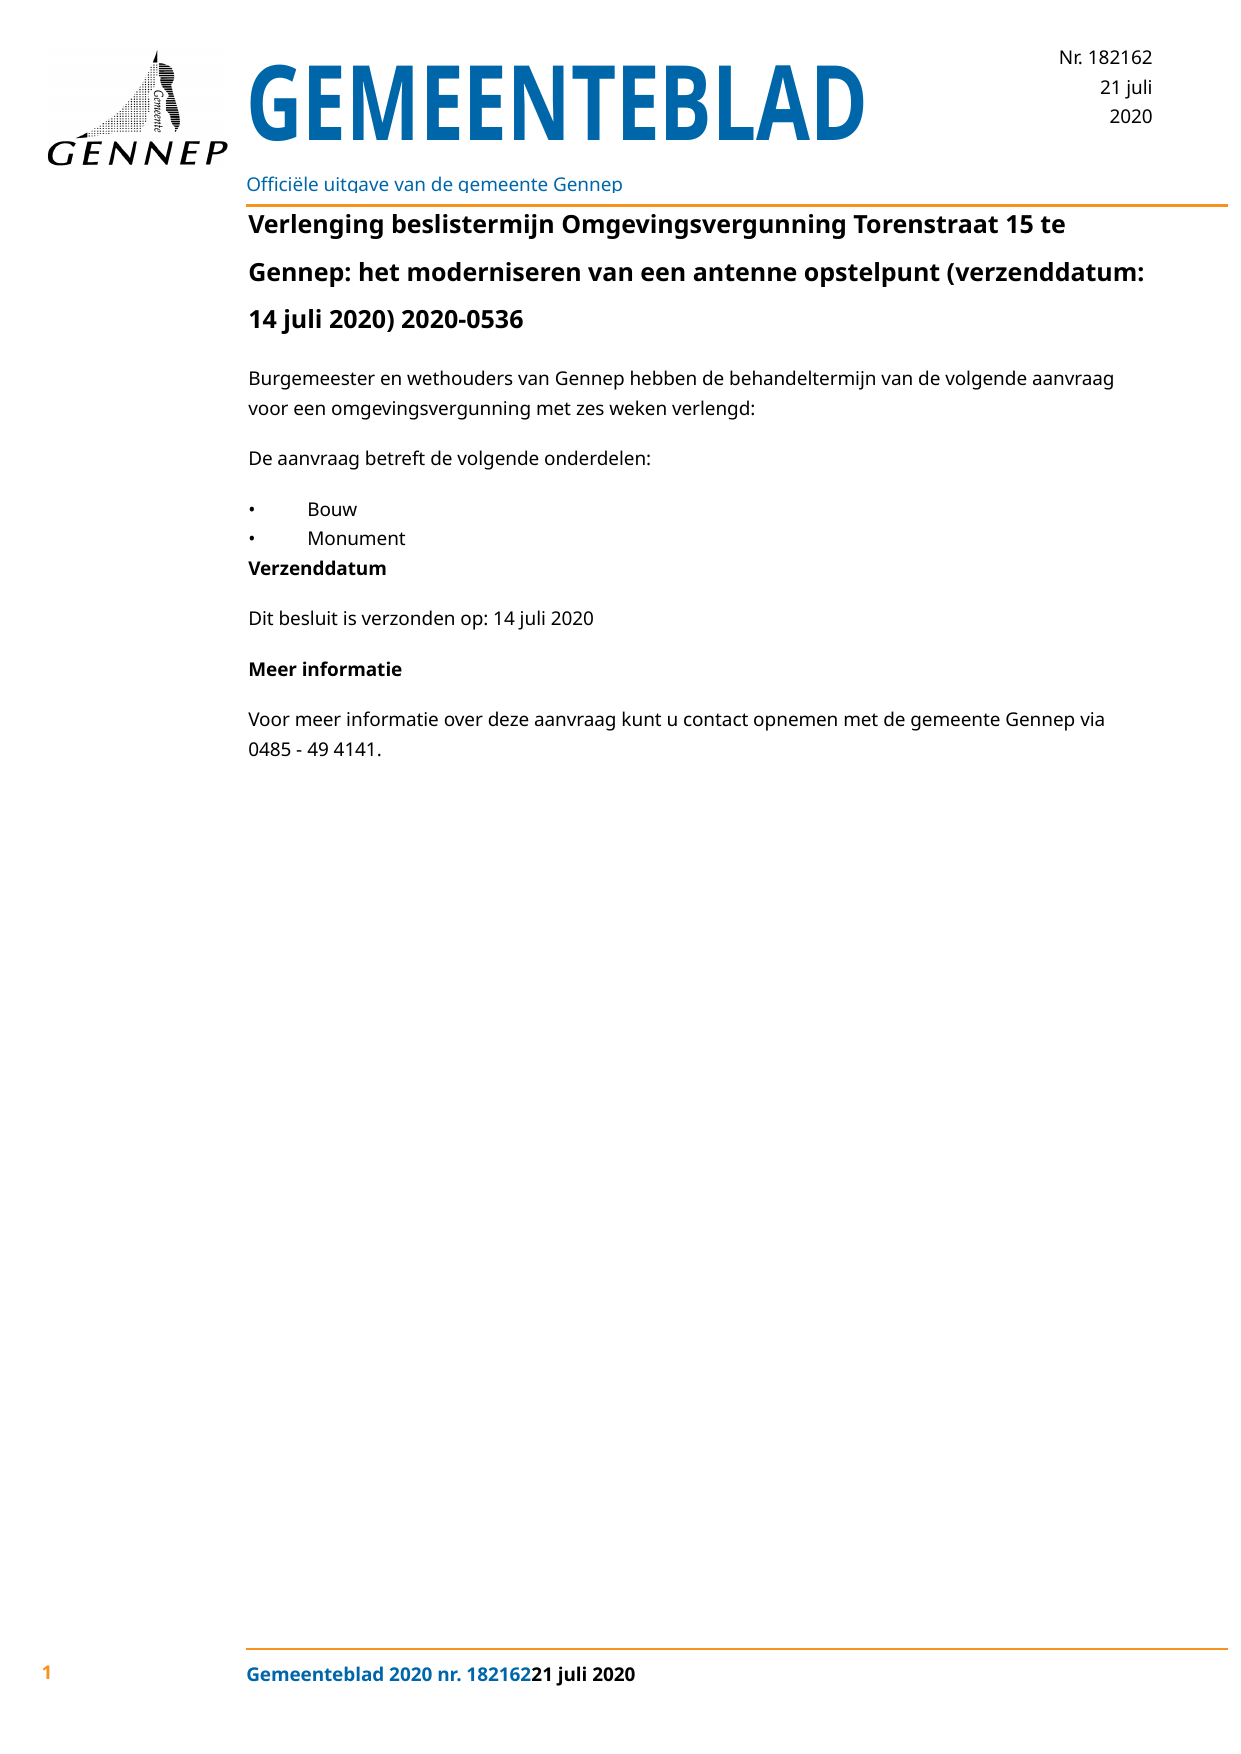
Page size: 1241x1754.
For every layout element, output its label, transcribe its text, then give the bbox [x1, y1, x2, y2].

text De aanvraag betreft de volgende onderdelen: [248, 446, 1152, 471]
list Bouw [248, 496, 1152, 522]
text Meer informatie [248, 656, 1152, 682]
text Voor meer informatie over deze aanvraag kunt u contact opnemen met de gemeente Gennep via 0485 - 49 4141. [248, 706, 1152, 762]
text Verlenging beslistermijn Omgevingsvergunning Torenstraat 15 te Gennep: het moderniseren van een antenne opstelpunt (verzenddatum: 14 juli 2020) 2020-0536 [248, 207, 1152, 336]
text Dit besluit is verzonden op: 14 juli 2020 [248, 606, 1152, 631]
text Burgemeester en wethouders van Gennep hebben de behandeltermijn van de volgende aanvraag voor een omgevingsvergunning met zes weken verlengd: [248, 366, 1152, 421]
picture [41, 47, 231, 172]
text Verzenddatum [248, 555, 1152, 581]
list Monument [248, 526, 1152, 551]
